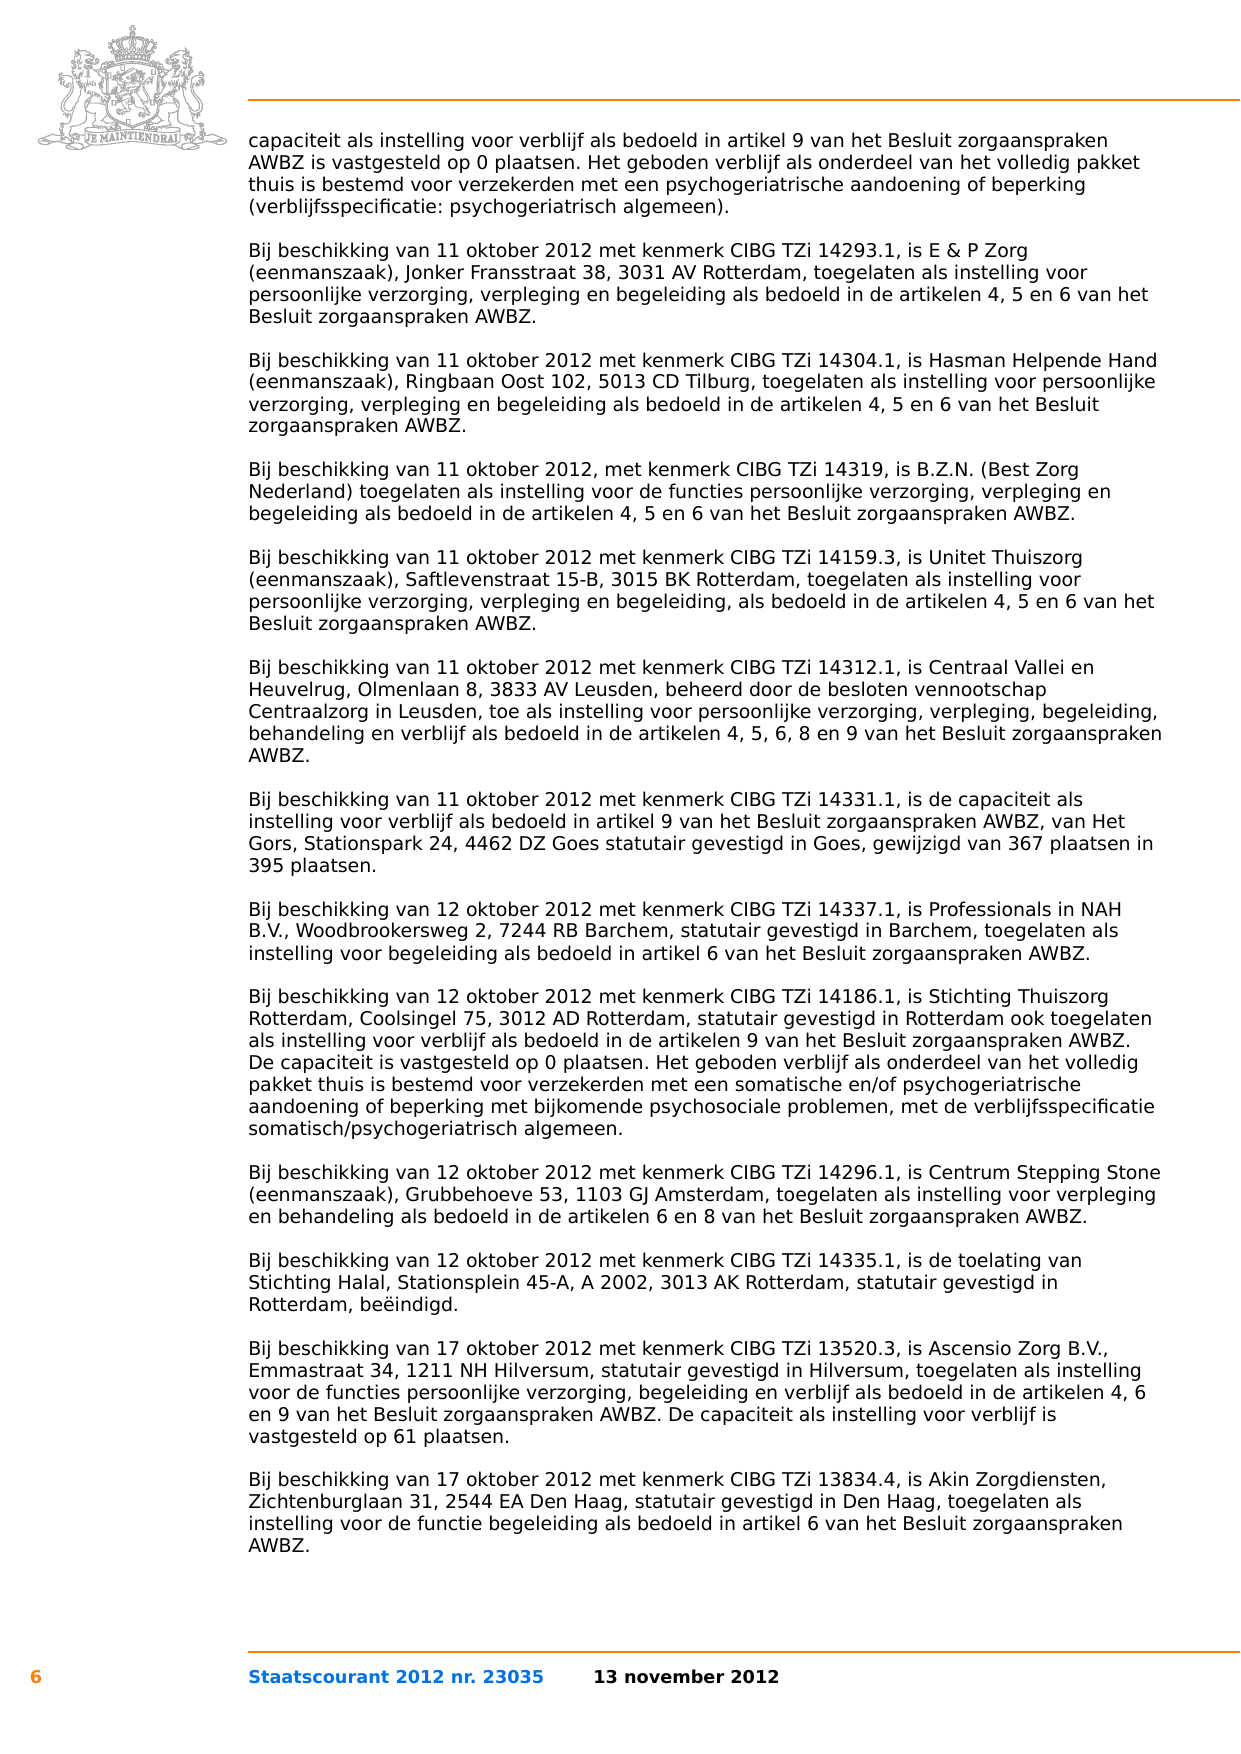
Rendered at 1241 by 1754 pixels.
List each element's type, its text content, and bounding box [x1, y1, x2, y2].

text Bij beschikking van 11 oktober 2012 met kenmerk CIBG TZi 14331.1, is de capaciteit als instelling voor verblijf als bedoeld in artikel 9 van het Besluit zorgaanspraken AWBZ, van Het Gors, Stationspark 24, 4462 DZ Goes statutair gevestigd in Goes, gewijzigd van 367 plaatsen in 395 plaatsen. [248, 789, 1163, 877]
text Bij beschikking van 17 oktober 2012 met kenmerk CIBG TZi 13834.4, is Akin Zorgdiensten, Zichtenburglaan 31, 2544 EA Den Haag, statutair gevestigd in Den Haag, toegelaten als instelling voor de functie begeleiding als bedoeld in artikel 6 van het Besluit zorgaanspraken AWBZ. [248, 1469, 1163, 1557]
text Bij beschikking van 11 oktober 2012 met kenmerk CIBG TZi 14312.1, is Centraal Vallei en Heuvelrug, Olmenlaan 8, 3833 AV Leusden, beheerd door de besloten vennootschap Centraalzorg in Leusden, toe als instelling voor persoonlijke verzorging, verpleging, begeleiding, behandeling en verblijf als bedoeld in de artikelen 4, 5, 6, 8 en 9 van het Besluit zorgaanspraken AWBZ. [248, 657, 1163, 767]
text Bij beschikking van 12 oktober 2012 met kenmerk CIBG TZi 14186.1, is Stichting Thuiszorg Rotterdam, Coolsingel 75, 3012 AD Rotterdam, statutair gevestigd in Rotterdam ook toegelaten als instelling voor verblijf als bedoeld in de artikelen 9 van het Besluit zorgaanspraken AWBZ. De capaciteit is vastgesteld op 0 plaatsen. Het geboden verblijf als onderdeel van het volledig pakket thuis is bestemd voor verzekerden met een somatische en/of psychogeriatrische aandoening of beperking met bijkomende psychosociale problemen, met de verblijfsspecificatie somatisch/psychogeriatrisch algemeen. [248, 986, 1163, 1140]
picture [38, 25, 227, 150]
text capaciteit als instelling voor verblijf als bedoeld in artikel 9 van het Besluit zorgaanspraken AWBZ is vastgesteld op 0 plaatsen. Het geboden verblijf als onderdeel van het volledig pakket thuis is bestemd voor verzekerden met een psychogeriatrische aandoening of beperking (verblijfsspecificatie: psychogeriatrisch algemeen). [248, 130, 1163, 218]
text Bij beschikking van 17 oktober 2012 met kenmerk CIBG TZi 13520.3, is Ascensio Zorg B.V., Emmastraat 34, 1211 NH Hilversum, statutair gevestigd in Hilversum, toegelaten als instelling voor de functies persoonlijke verzorging, begeleiding en verblijf als bedoeld in de artikelen 4, 6 en 9 van het Besluit zorgaanspraken AWBZ. De capaciteit als instelling voor verblijf is vastgesteld op 61 plaatsen. [248, 1338, 1163, 1447]
text Bij beschikking van 12 oktober 2012 met kenmerk CIBG TZi 14335.1, is de toelating van Stichting Halal, Stationsplein 45-A, A 2002, 3013 AK Rotterdam, statutair gevestigd in Rotterdam, beëindigd. [248, 1250, 1163, 1316]
text Bij beschikking van 12 oktober 2012 met kenmerk CIBG TZi 14337.1, is Professionals in NAH B.V., Woodbrookersweg 2, 7244 RB Barchem, statutair gevestigd in Barchem, toegelaten als instelling voor begeleiding als bedoeld in artikel 6 van het Besluit zorgaanspraken AWBZ. [248, 898, 1163, 964]
text Bij beschikking van 11 oktober 2012 met kenmerk CIBG TZi 14159.3, is Unitet Thuiszorg (eenmanszaak), Saftlevenstraat 15-B, 3015 BK Rotterdam, toegelaten als instelling voor persoonlijke verzorging, verpleging en begeleiding, als bedoeld in de artikelen 4, 5 en 6 van het Besluit zorgaanspraken AWBZ. [248, 547, 1163, 635]
text Bij beschikking van 12 oktober 2012 met kenmerk CIBG TZi 14296.1, is Centrum Stepping Stone (eenmanszaak), Grubbehoeve 53, 1103 GJ Amsterdam, toegelaten als instelling voor verpleging en behandeling als bedoeld in de artikelen 6 en 8 van het Besluit zorgaanspraken AWBZ. [248, 1162, 1163, 1228]
text Bij beschikking van 11 oktober 2012 met kenmerk CIBG TZi 14293.1, is E & P Zorg (eenmanszaak), Jonker Fransstraat 38, 3031 AV Rotterdam, toegelaten als instelling voor persoonlijke verzorging, verpleging en begeleiding als bedoeld in de artikelen 4, 5 en 6 van het Besluit zorgaanspraken AWBZ. [248, 240, 1163, 328]
text Bij beschikking van 11 oktober 2012 met kenmerk CIBG TZi 14304.1, is Hasman Helpende Hand (eenmanszaak), Ringbaan Oost 102, 5013 CD Tilburg, toegelaten als instelling voor persoonlijke verzorging, verpleging en begeleiding als bedoeld in de artikelen 4, 5 en 6 van het Besluit zorgaanspraken AWBZ. [248, 349, 1163, 437]
text Bij beschikking van 11 oktober 2012, met kenmerk CIBG TZi 14319, is B.Z.N. (Best Zorg Nederland) toegelaten als instelling voor de functies persoonlijke verzorging, verpleging en begeleiding als bedoeld in de artikelen 4, 5 en 6 van het Besluit zorgaanspraken AWBZ. [248, 459, 1163, 525]
